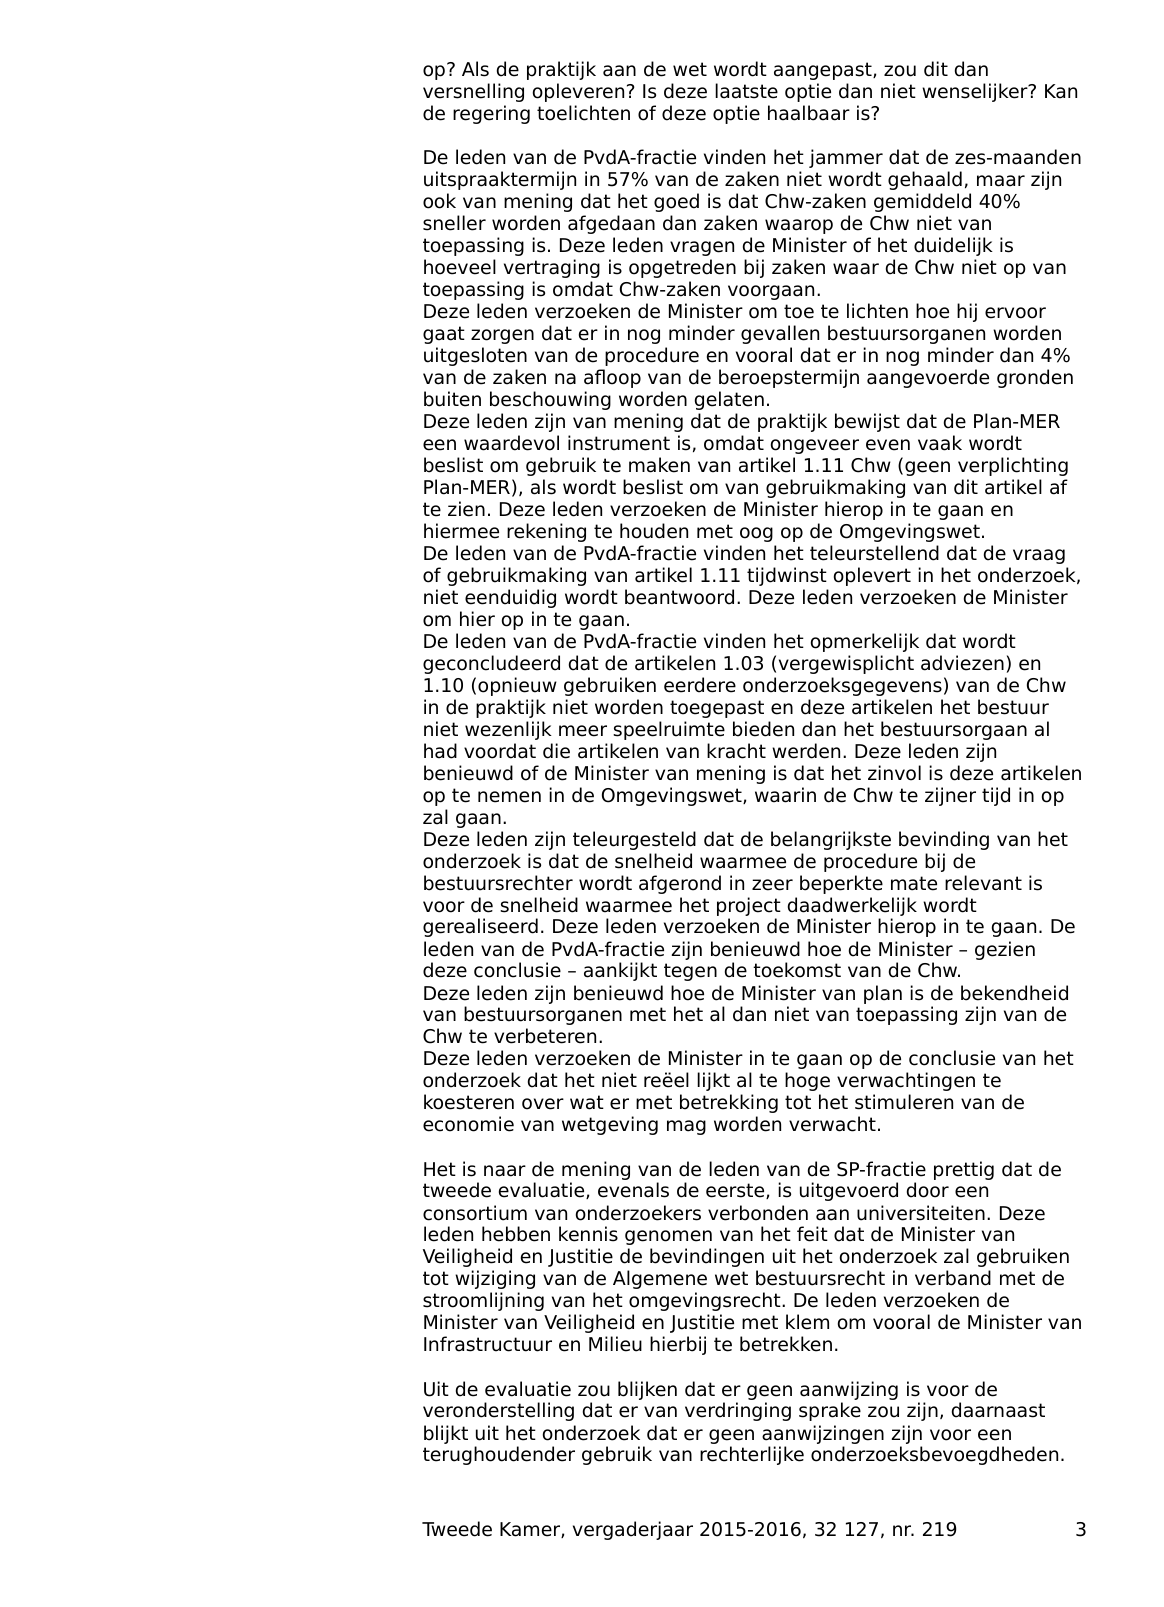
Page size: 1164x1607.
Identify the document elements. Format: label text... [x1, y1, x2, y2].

text De leden van de PvdA-fractie vinden het opmerkelijk dat wordt geconcludeerd dat de artikelen 1.03 (vergewisplicht adviezen) en 1.10 (opnieuw gebruiken eerdere onderzoeksgegevens) van de Chw in de praktijk niet worden toegepast en deze artikelen het bestuur niet wezenlijk meer speelruimte bieden dan het bestuursorgaan al had voordat die artikelen van kracht werden. Deze leden zijn benieuwd of de Minister van mening is dat het zinvol is deze artikelen op te nemen in de Omgevingswet, waarin de Chw te zijner tijd in op zal gaan. [422, 631, 1087, 828]
text Deze leden zijn van mening dat de praktijk bewijst dat de Plan-MER een waardevol instrument is, omdat ongeveer even vaak wordt beslist om gebruik te maken van artikel 1.11 Chw (geen verplichting Plan-MER), als wordt beslist om van gebruikmaking van dit artikel af te zien. Deze leden verzoeken de Minister hierop in te gaan en hiermee rekening te houden met oog op de Omgevingswet. [422, 411, 1087, 543]
text Deze leden verzoeken de Minister in te gaan op de conclusie van het onderzoek dat het niet reëel lijkt al te hoge verwachtingen te koesteren over wat er met betrekking tot het stimuleren van de economie van wetgeving mag worden verwacht. [422, 1048, 1087, 1136]
text De leden van de PvdA-fractie vinden het teleurstellend dat de vraag of gebruikmaking van artikel 1.11 tijdwinst oplevert in het onderzoek, niet eenduidig wordt beantwoord. Deze leden verzoeken de Minister om hier op in te gaan. [422, 543, 1087, 631]
text Het is naar de mening van de leden van de SP-fractie prettig dat de tweede evaluatie, evenals de eerste, is uitgevoerd door een consortium van onderzoekers verbonden aan universiteiten. Deze leden hebben kennis genomen van het feit dat de Minister van Veiligheid en Justitie de bevindingen uit het onderzoek zal gebruiken tot wijziging van de Algemene wet bestuursrecht in verband met de stroomlijning van het omgevingsrecht. De leden verzoeken de Minister van Veiligheid en Justitie met klem om vooral de Minister van Infrastructuur en Milieu hierbij te betrekken. [422, 1158, 1087, 1356]
text op? Als de praktijk aan de wet wordt aangepast, zou dit dan versnelling opleveren? Is deze laatste optie dan niet wenselijker? Kan de regering toelichten of deze optie haalbaar is? [422, 59, 1087, 125]
text De leden van de PvdA-fractie vinden het jammer dat de zes-maanden uitspraaktermijn in 57% van de zaken niet wordt gehaald, maar zijn ook van mening dat het goed is dat Chw-zaken gemiddeld 40% sneller worden afgedaan dan zaken waarop de Chw niet van toepassing is. Deze leden vragen de Minister of het duidelijk is hoeveel vertraging is opgetreden bij zaken waar de Chw niet op van toepassing is omdat Chw-zaken voorgaan. [422, 147, 1087, 301]
text Deze leden zijn benieuwd hoe de Minister van plan is de bekendheid van bestuursorganen met het al dan niet van toepassing zijn van de Chw te verbeteren. [422, 982, 1087, 1048]
text Uit de evaluatie zou blijken dat er geen aanwijzing is voor de veronderstelling dat er van verdringing sprake zou zijn, daarnaast blijkt uit het onderzoek dat er geen aanwijzingen zijn voor een terughoudender gebruik van rechterlijke onderzoeksbevoegdheden. [422, 1378, 1087, 1466]
text Deze leden zijn teleurgesteld dat de belangrijkste bevinding van het onderzoek is dat de snelheid waarmee de procedure bij de bestuursrechter wordt afgerond in zeer beperkte mate relevant is voor de snelheid waarmee het project daadwerkelijk wordt gerealiseerd. Deze leden verzoeken de Minister hierop in te gaan. De leden van de PvdA-fractie zijn benieuwd hoe de Minister – gezien deze conclusie – aankijkt tegen de toekomst van de Chw. [422, 828, 1087, 982]
text Deze leden verzoeken de Minister om toe te lichten hoe hij ervoor gaat zorgen dat er in nog minder gevallen bestuursorganen worden uitgesloten van de procedure en vooral dat er in nog minder dan 4% van de zaken na afloop van de beroepstermijn aangevoerde gronden buiten beschouwing worden gelaten. [422, 301, 1087, 411]
